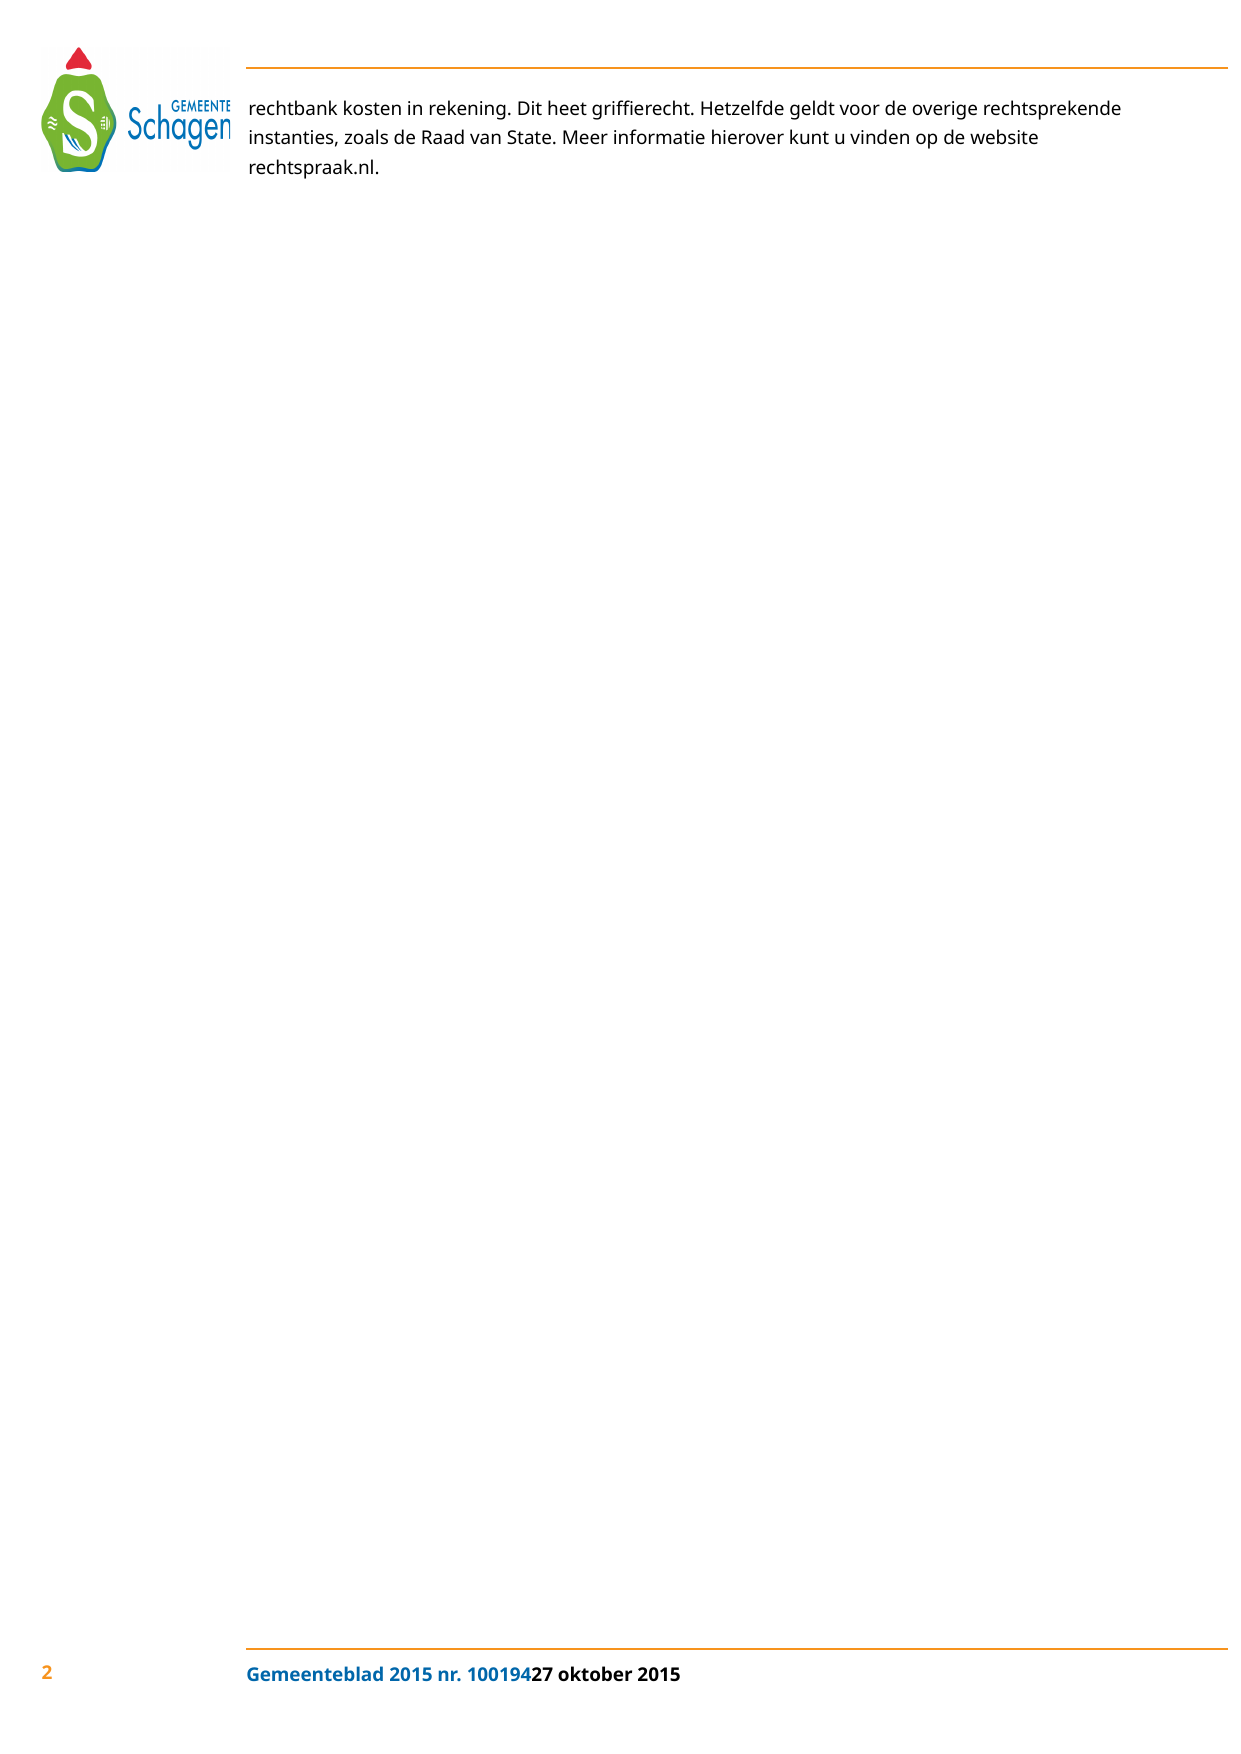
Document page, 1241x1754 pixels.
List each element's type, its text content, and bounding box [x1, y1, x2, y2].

text rechtbank kosten in rekening. Dit heet griffierecht. Hetzelfde geldt voor de overige rechtsprekende instanties, zoals de Raad van State. Meer informatie hierover kunt u vinden op de website rechtspraak.nl. [248, 95, 1152, 180]
picture [41, 47, 231, 172]
